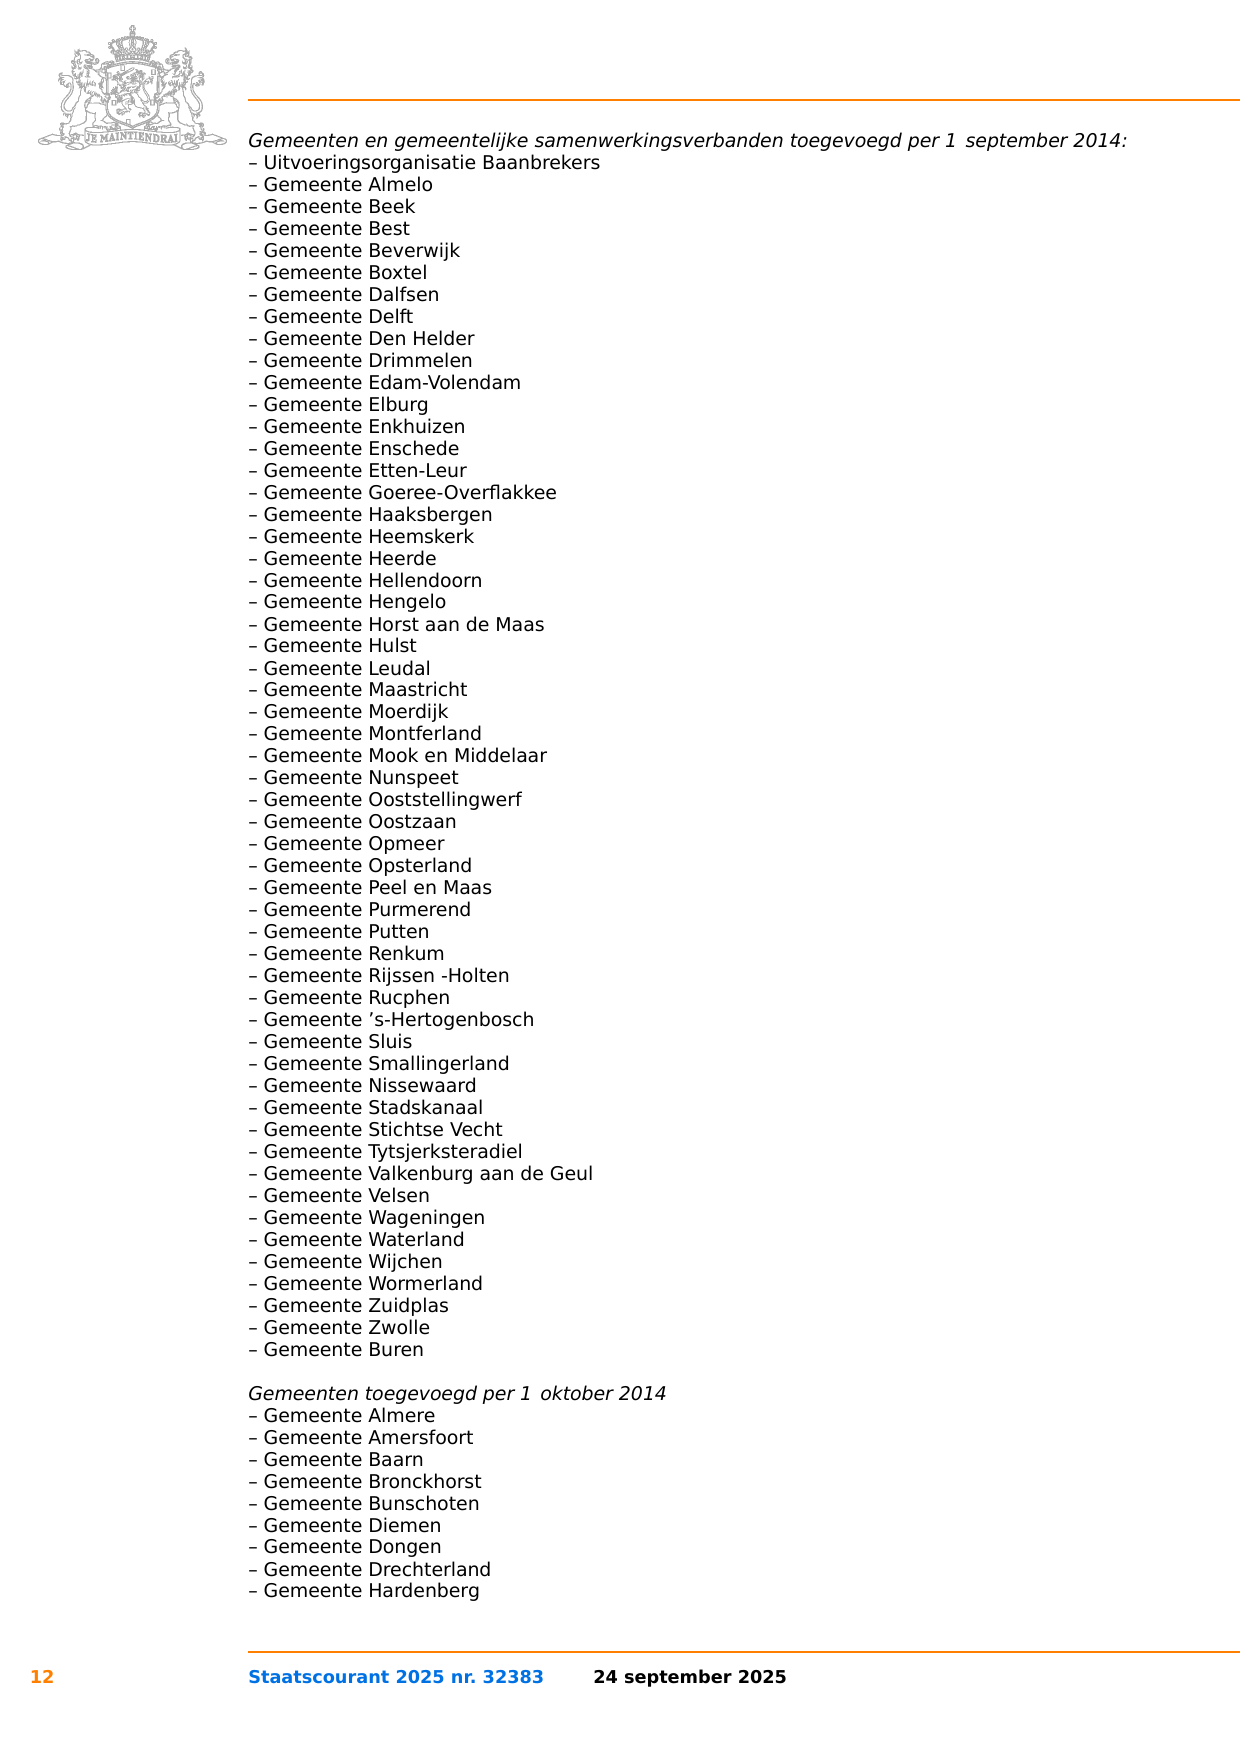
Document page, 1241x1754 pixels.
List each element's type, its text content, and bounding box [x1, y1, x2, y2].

text – Gemeente Baarn [248, 1448, 1163, 1471]
text – Gemeente Haaksbergen [248, 503, 1163, 526]
text – Gemeente Nissewaard [248, 1075, 1163, 1097]
text – Gemeente Maastricht [248, 679, 1163, 701]
text – Gemeente Purmerend [248, 899, 1163, 921]
text – Gemeente Boxtel [248, 262, 1163, 284]
text – Gemeente Wageningen [248, 1207, 1163, 1229]
text – Gemeente Velsen [248, 1185, 1163, 1207]
text – Gemeente Stadskanaal [248, 1097, 1163, 1119]
text – Gemeente Nunspeet [248, 767, 1163, 789]
text – Gemeente Best [248, 218, 1163, 240]
text – Gemeente Heemskerk [248, 526, 1163, 547]
text – Gemeente Smallingerland [248, 1053, 1163, 1075]
text – Gemeente Hengelo [248, 591, 1163, 613]
text – Gemeente Sluis [248, 1031, 1163, 1053]
text – Gemeente Peel en Maas [248, 877, 1163, 899]
text – Gemeente Leudal [248, 657, 1163, 679]
text – Gemeente Valkenburg aan de Geul [248, 1163, 1163, 1185]
text – Gemeente Diemen [248, 1514, 1163, 1536]
text – Gemeente Goeree-Overflakkee [248, 482, 1163, 503]
text – Gemeente Elburg [248, 394, 1163, 416]
text – Gemeente Montferland [248, 723, 1163, 745]
text – Gemeente Drimmelen [248, 350, 1163, 372]
text – Gemeente Rucphen [248, 987, 1163, 1009]
text – Gemeente Almelo [248, 174, 1163, 196]
text – Gemeente Wijchen [248, 1251, 1163, 1273]
text – Gemeente Beverwijk [248, 240, 1163, 262]
text – Gemeente Hulst [248, 635, 1163, 657]
text – Gemeente Amersfoort [248, 1427, 1163, 1448]
text – Gemeente Oostzaan [248, 811, 1163, 833]
picture [38, 25, 227, 150]
text – Gemeente Beek [248, 196, 1163, 218]
text – Gemeente Putten [248, 921, 1163, 943]
text – Gemeente Tytsjerksteradiel [248, 1141, 1163, 1163]
text – Gemeente Bronckhorst [248, 1471, 1163, 1492]
text – Gemeente Opsterland [248, 855, 1163, 877]
text – Gemeente Moerdijk [248, 701, 1163, 723]
text – Gemeente Hardenberg [248, 1580, 1163, 1602]
text – Gemeente Renkum [248, 943, 1163, 965]
text – Gemeente Drechterland [248, 1558, 1163, 1580]
text – Gemeente Stichtse Vecht [248, 1119, 1163, 1141]
text – Gemeente Etten-Leur [248, 459, 1163, 482]
text – Gemeente Waterland [248, 1229, 1163, 1251]
text – Gemeente Delft [248, 306, 1163, 328]
text – Gemeente Mook en Middelaar [248, 745, 1163, 767]
text – Gemeente Zwolle [248, 1317, 1163, 1339]
text – Gemeente Horst aan de Maas [248, 613, 1163, 635]
text – Gemeente Hellendoorn [248, 569, 1163, 591]
text – Gemeente Dalfsen [248, 284, 1163, 306]
text – Gemeente Ooststellingwerf [248, 789, 1163, 811]
text – Gemeente Zuidplas [248, 1295, 1163, 1317]
text – Gemeente Rijssen -Holten [248, 965, 1163, 987]
text – Uitvoeringsorganisatie Baanbrekers [248, 152, 1163, 174]
text – Gemeente Enkhuizen [248, 416, 1163, 438]
text – Gemeente Enschede [248, 438, 1163, 459]
text Gemeenten toegevoegd per 1 oktober 2014 [248, 1383, 1163, 1404]
text – Gemeente Dongen [248, 1536, 1163, 1558]
text – Gemeente Wormerland [248, 1273, 1163, 1295]
text Gemeenten en gemeentelijke samenwerkingsverbanden toegevoegd per 1 september 2014: [248, 130, 1163, 152]
text – Gemeente Bunschoten [248, 1492, 1163, 1514]
text – Gemeente Edam-Volendam [248, 372, 1163, 394]
text – Gemeente Buren [248, 1339, 1163, 1361]
text – Gemeente Opmeer [248, 833, 1163, 855]
text – Gemeente Heerde [248, 547, 1163, 569]
text – Gemeente Almere [248, 1404, 1163, 1427]
text – Gemeente ’s-Hertogenbosch [248, 1009, 1163, 1031]
text – Gemeente Den Helder [248, 328, 1163, 350]
